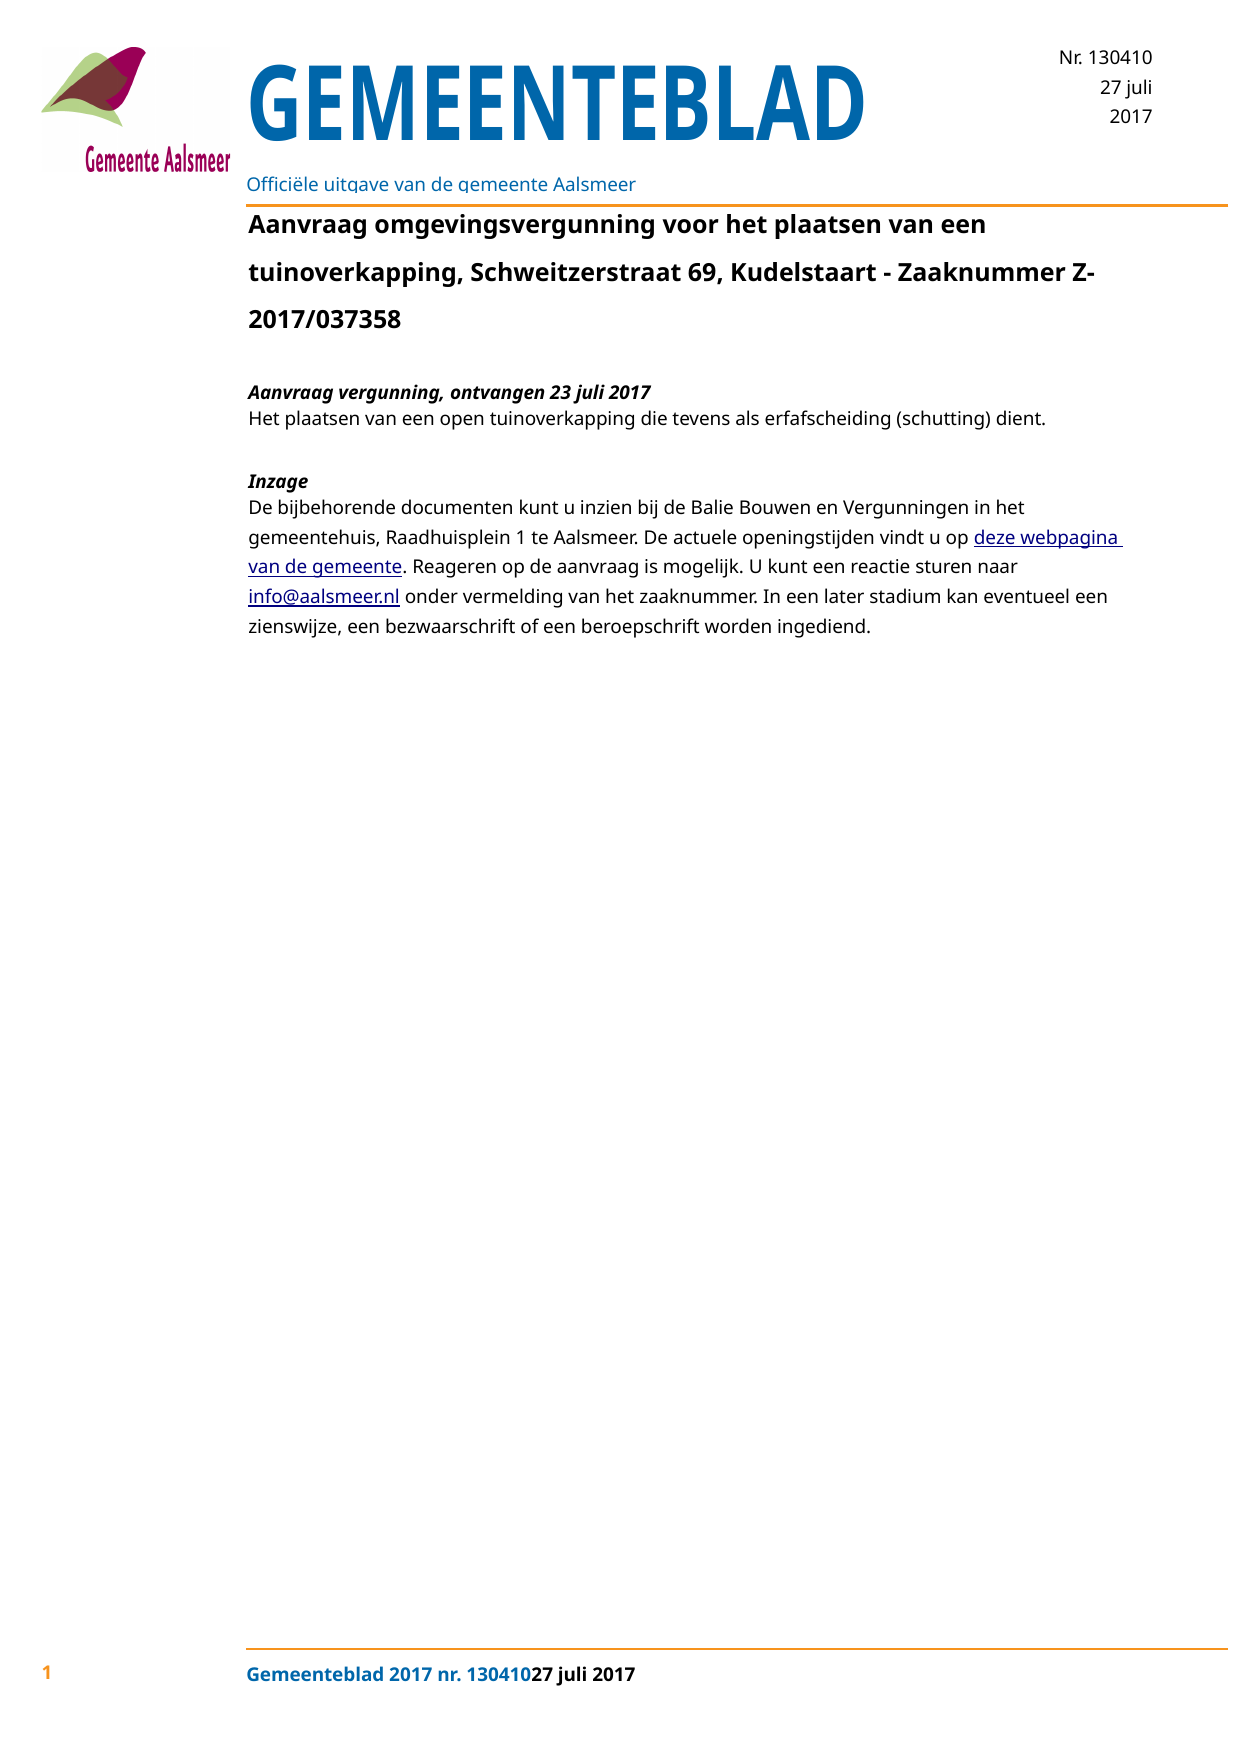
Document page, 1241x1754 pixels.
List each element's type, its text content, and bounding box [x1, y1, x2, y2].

text ​ [248, 663, 1152, 689]
text De bijbehorende documenten kunt u inzien bij de Balie Bouwen en Vergunningen in het gemeentehuis, Raadhuisplein 1 te Aalsmeer. De actuele openingstijden vindt u op deze webpagina van de gemeente. Reageren op de aanvraag is mogelijk. U kunt een reactie sturen naar info@aalsmeer.nl onder vermelding van het zaaknummer. In een later stadium kan eventueel een zienswijze, een bezwaarschrift of een beroepschrift worden ingediend. [248, 494, 1152, 638]
text Aanvraag vergunning, ontvangen 23 juli 2017 [248, 379, 1152, 405]
text Inzage [248, 469, 1152, 494]
picture [41, 47, 231, 172]
text Aanvraag omgevingsvergunning voor het plaatsen van een tuinoverkapping, Schweitzerstraat 69, Kudelstaart - Zaaknummer Z-2017/037358 [248, 207, 1152, 336]
text Het plaatsen van een open tuinoverkapping die tevens als erfafscheiding (schutting) dient. [248, 405, 1152, 431]
